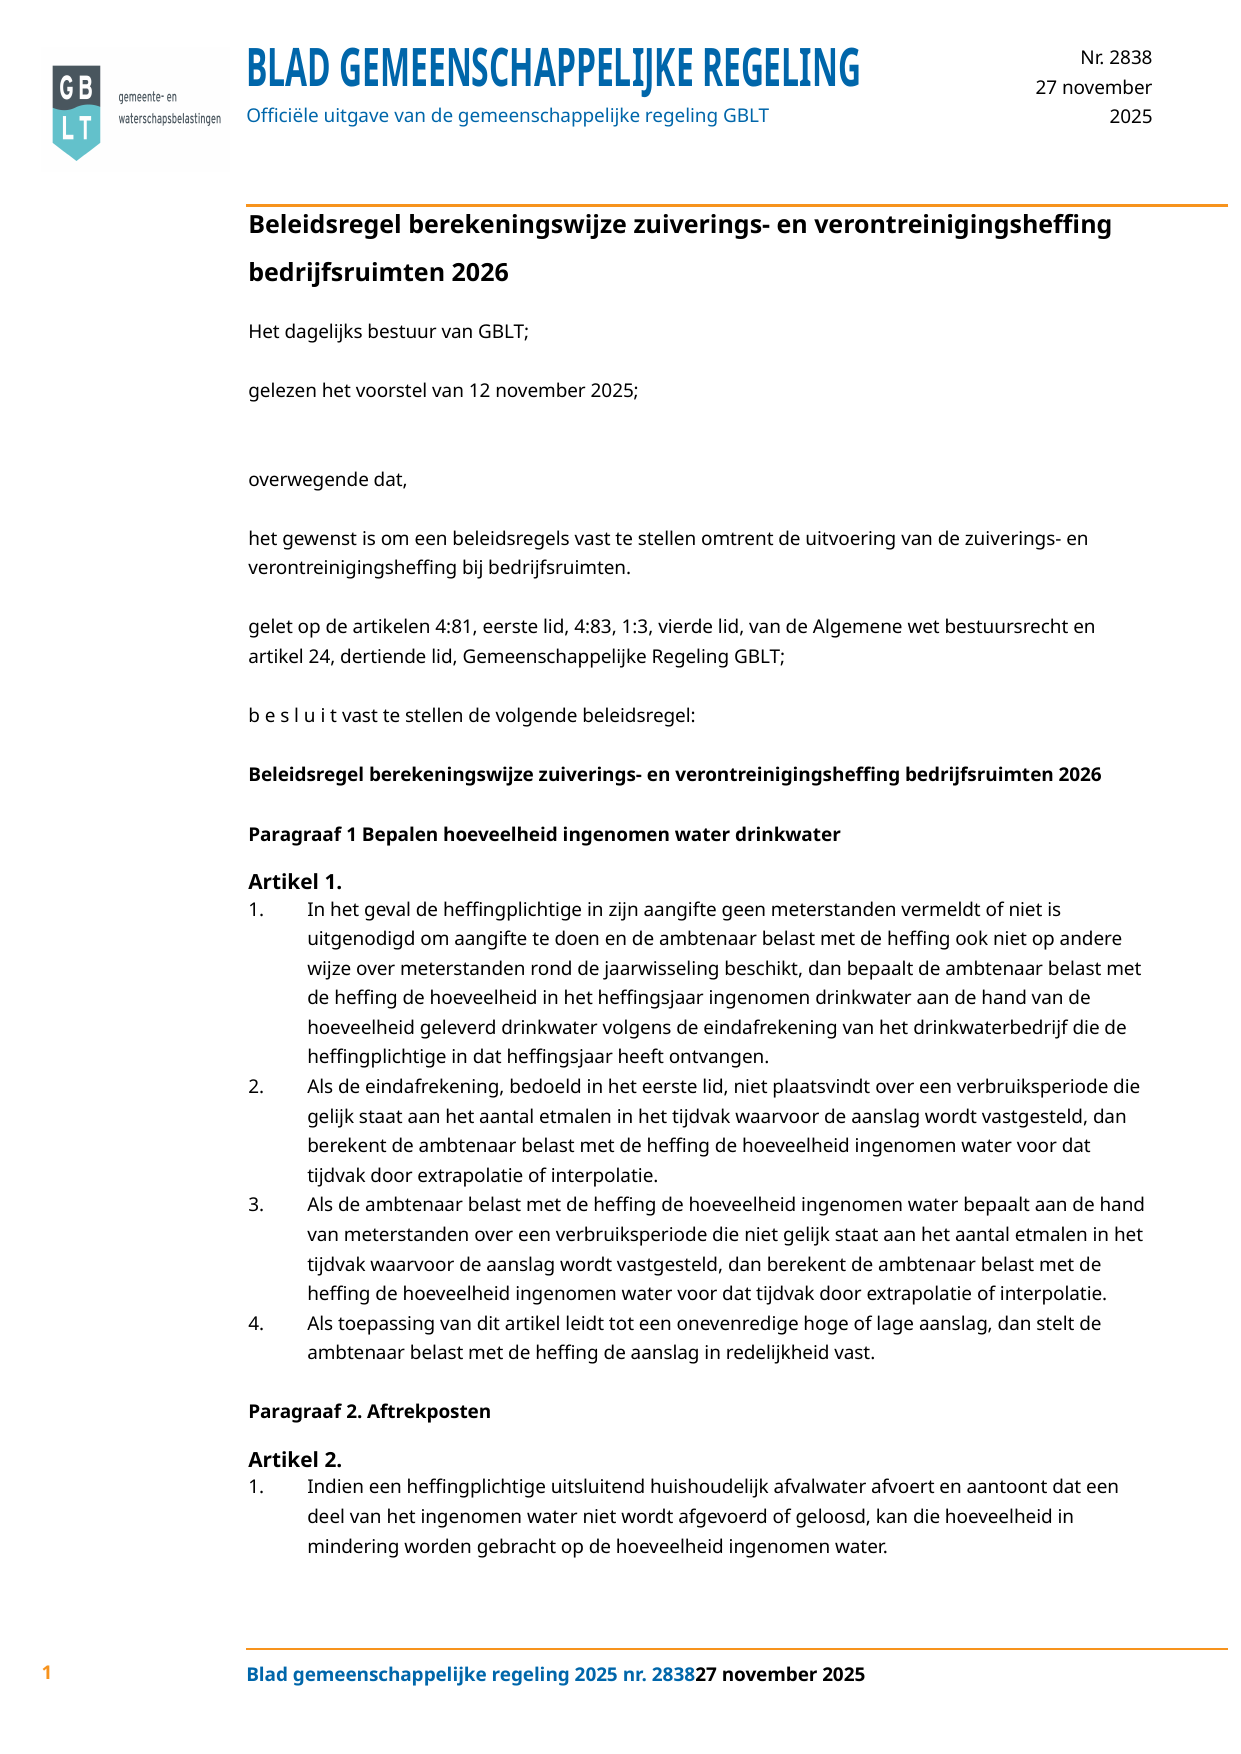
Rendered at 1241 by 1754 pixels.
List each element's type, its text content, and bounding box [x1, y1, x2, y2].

text artikel 24, dertiende lid, Gemeenschappelijke Regeling GBLT; [248, 643, 1152, 669]
text Paragraaf 2. Aftrekposten [248, 1399, 1152, 1424]
list Als de ambtenaar belast met de heffing de hoeveelheid ingenomen water bepaalt aan de hand van meterstanden over een verbruiksperiode die niet gelijk staat aan het aantal etmalen in het tijdvak waarvoor de aanslag wordt vastgesteld, dan berekent de ambtenaar belast met de heffing de hoeveelheid ingenomen water voor dat tijdvak door extrapolatie of interpolatie. [248, 1192, 1152, 1306]
text het gewenst is om een beleidsregels vast te stellen omtrent de uitvoering van de zuiverings- en verontreinigingsheffing bij bedrijfsruimten. [248, 525, 1152, 580]
text Artikel 1. [248, 867, 1152, 896]
list Als de eindafrekening, bedoeld in het eerste lid, niet plaatsvindt over een verbruiksperiode die gelijk staat aan het aantal etmalen in het tijdvak waarvoor de aanslag wordt vastgesteld, dan berekent de ambtenaar belast met de heffing de hoeveelheid ingenomen water voor dat tijdvak door extrapolatie of interpolatie. [248, 1073, 1152, 1188]
picture [41, 47, 231, 172]
text Artikel 2. [248, 1445, 1152, 1474]
text Beleidsregel berekeningswijze zuiverings- en verontreinigingsheffing bedrijfsruimten 2026 [248, 762, 1152, 787]
text Het dagelijks bestuur van GBLT; [248, 318, 1152, 344]
text b e s l u i t vast te stellen de volgende beleidsregel: [248, 702, 1152, 728]
list In het geval de heffingplichtige in zijn aangifte geen meterstanden vermeldt of niet is uitgenodigd om aangifte te doen en de ambtenaar belast met de heffing ook niet op andere wijze over meterstanden rond de jaarwisseling beschikt, dan bepaalt de ambtenaar belast met de heffing de hoeveelheid in het heffingsjaar ingenomen drinkwater aan de hand van de hoeveelheid geleverd drinkwater volgens de eindafrekening van het drinkwaterbedrijf die de heffingplichtige in dat heffingsjaar heeft ontvangen. [248, 896, 1152, 1069]
text gelezen het voorstel van 12 november 2025; [248, 377, 1152, 403]
text Paragraaf 1 Bepalen hoeveelheid ingenomen water drinkwater [248, 821, 1152, 847]
text Beleidsregel berekeningswijze zuiverings- en verontreinigingsheffing bedrijfsruimten 2026 [248, 207, 1152, 288]
text gelet op de artikelen 4:81, eerste lid, 4:83, 1:3, vierde lid, van de Algemene wet bestuursrecht en [248, 614, 1152, 639]
list Als toepassing van dit artikel leidt tot een onevenredige hoge of lage aanslag, dan stelt de ambtenaar belast met de heffing de aanslag in redelijkheid vast. [248, 1310, 1152, 1365]
list Indien een heffingplichtige uitsluitend huishoudelijk afvalwater afvoert en aantoont dat een deel van het ingenomen water niet wordt afgevoerd of geloosd, kan die hoeveelheid in mindering worden gebracht op de hoeveelheid ingenomen water. [248, 1474, 1152, 1559]
text overwegende dat, [248, 466, 1152, 492]
